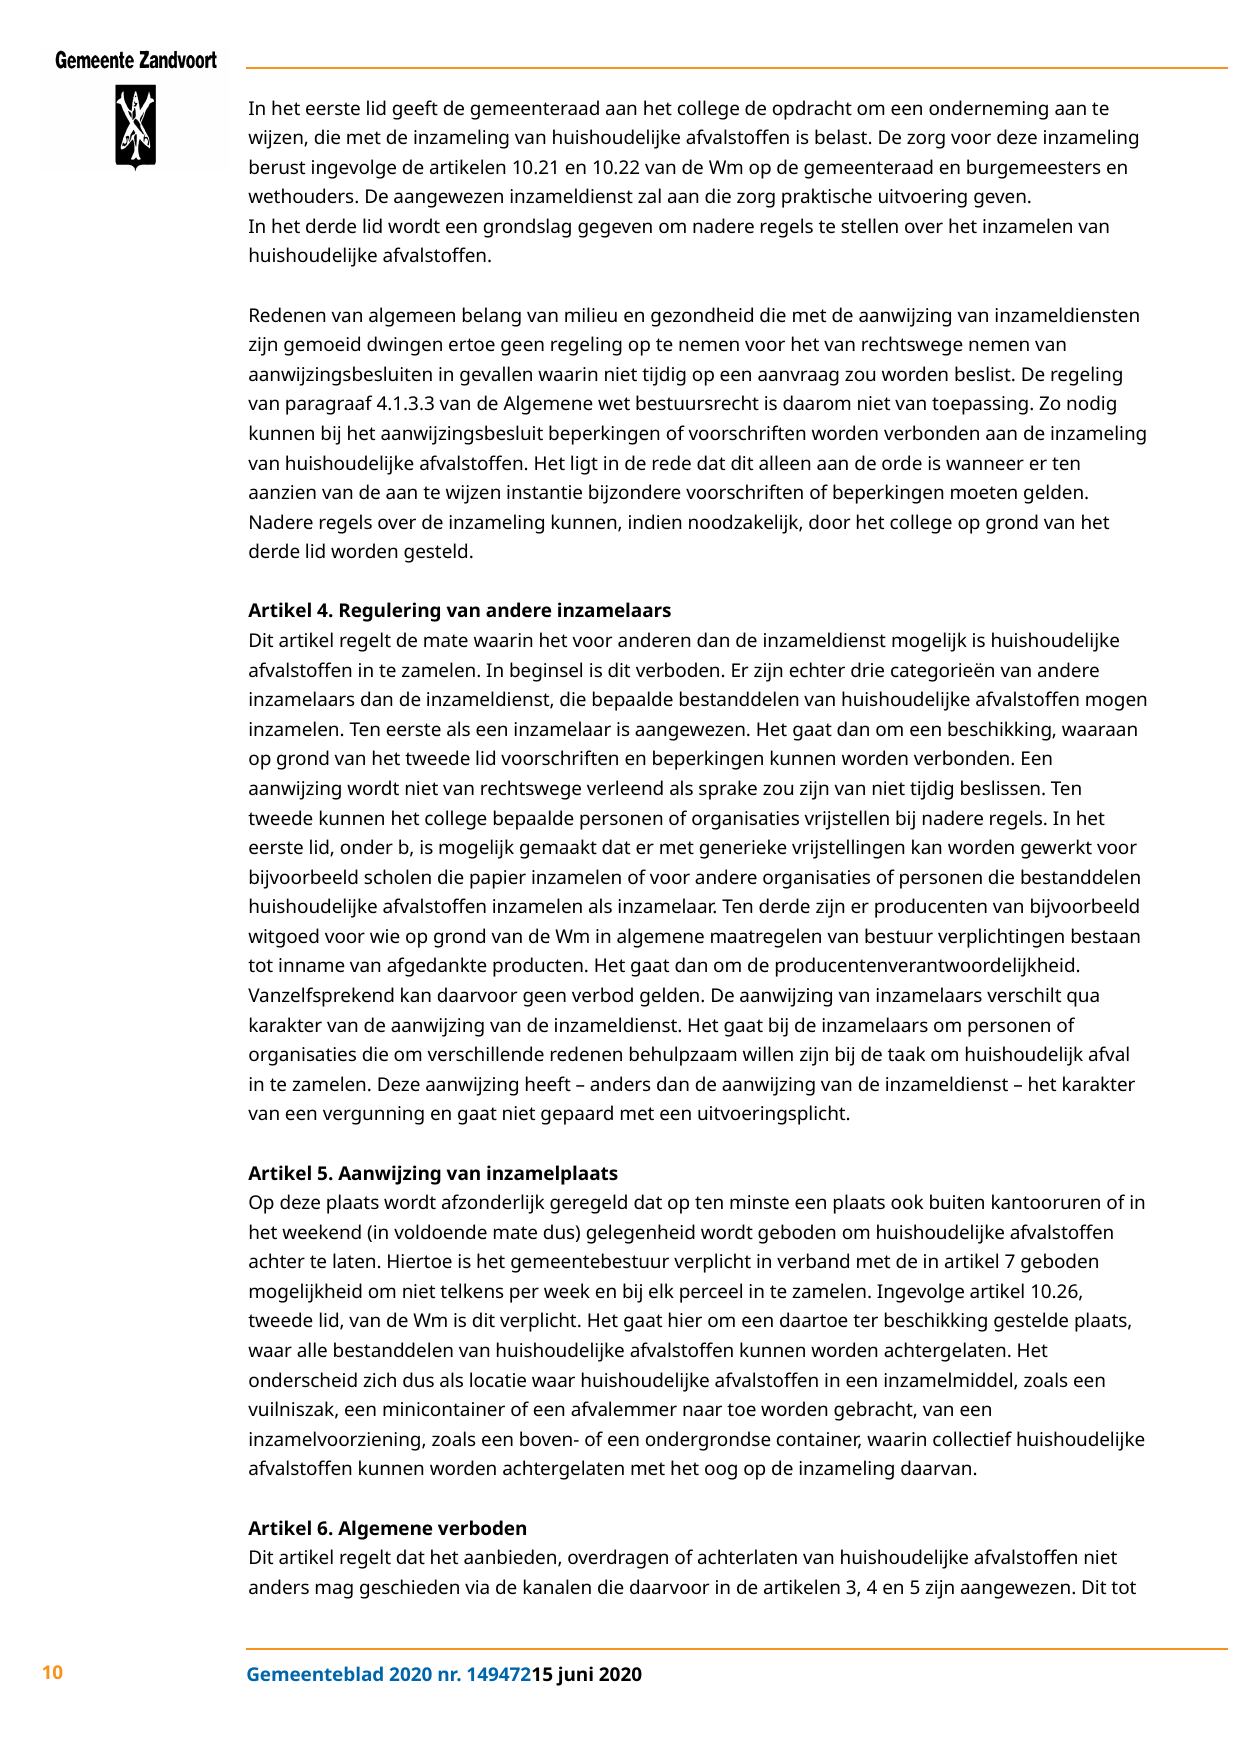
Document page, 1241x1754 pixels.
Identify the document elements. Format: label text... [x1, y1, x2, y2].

text Dit artikel regelt de mate waarin het voor anderen dan de inzameldienst mogelijk is huishoudelijke afvalstoffen in te zamelen. In beginsel is dit verboden. Er zijn echter drie categorieën van andere inzamelaars dan de inzameldienst, die bepaalde bestanddelen van huishoudelijke afvalstoffen mogen inzamelen. Ten eerste als een inzamelaar is aangewezen. Het gaat dan om een beschikking, waaraan op grond van het tweede lid voorschriften en beperkingen kunnen worden verbonden. Een aanwijzing wordt niet van rechtswege verleend als sprake zou zijn van niet tijdig beslissen. Ten tweede kunnen het college bepaalde personen of organisaties vrijstellen bij nadere regels. In het eerste lid, onder b, is mogelijk gemaakt dat er met generieke vrijstellingen kan worden gewerkt voor bijvoorbeeld scholen die papier inzamelen of voor andere organisaties of personen die bestanddelen huishoudelijke afvalstoffen inzamelen als inzamelaar. Ten derde zijn er producenten van bijvoorbeeld witgoed voor wie op grond van de Wm in algemene maatregelen van bestuur verplichtingen bestaan tot inname van afgedankte producten. Het gaat dan om de producentenverantwoordelijkheid. Vanzelfsprekend kan daarvoor geen verbod gelden. De aanwijzing van inzamelaars verschilt qua karakter van de aanwijzing van de inzameldienst. Het gaat bij de inzamelaars om personen of organisaties die om verschillende redenen behulpzaam willen zijn bij de taak om huishoudelijk afval in te zamelen. Deze aanwijzing heeft – anders dan de aanwijzing van de inzameldienst – het karakter van een vergunning en gaat niet gepaard met een uitvoeringsplicht. [248, 627, 1152, 1126]
text In het eerste lid geeft de gemeenteraad aan het college de opdracht om een onderneming aan te wijzen, die met de inzameling van huishoudelijke afvalstoffen is belast. De zorg voor deze inzameling berust ingevolge de artikelen 10.21 en 10.22 van de Wm op de gemeenteraad en burgemeesters en wethouders. De aangewezen inzameldienst zal aan die zorg praktische uitvoering geven. [248, 95, 1152, 209]
text Dit artikel regelt dat het aanbieden, overdragen of achterlaten van huishoudelijke afvalstoffen niet anders mag geschieden via de kanalen die daarvoor in de artikelen 3, 4 en 5 zijn aangewezen. Dit tot [248, 1544, 1152, 1600]
text In het derde lid wordt een grondslag gegeven om nadere regels te stellen over het inzamelen van huishoudelijke afvalstoffen. [248, 213, 1152, 268]
text Artikel 4. Regulering van andere inzamelaars [248, 598, 1152, 623]
picture [41, 47, 231, 172]
text Redenen van algemeen belang van milieu en gezondheid die met de aanwijzing van inzameldiensten zijn gemoeid dwingen ertoe geen regeling op te nemen voor het van rechtswege nemen van aanwijzingsbesluiten in gevallen waarin niet tijdig op een aanvraag zou worden beslist. De regeling van paragraaf 4.1.3.3 van de Algemene wet bestuursrecht is daarom niet van toepassing. Zo nodig kunnen bij het aanwijzingsbesluit beperkingen of voorschriften worden verbonden aan de inzameling van huishoudelijke afvalstoffen. Het ligt in de rede dat dit alleen aan de orde is wanneer er ten aanzien van de aan te wijzen instantie bijzondere voorschriften of beperkingen moeten gelden. Nadere regels over de inzameling kunnen, indien noodzakelijk, door het college op grond van het derde lid worden gesteld. [248, 302, 1152, 564]
text Artikel 5. Aanwijzing van inzamelplaats [248, 1160, 1152, 1186]
text Op deze plaats wordt afzonderlijk geregeld dat op ten minste een plaats ook buiten kantooruren of in het weekend (in voldoende mate dus) gelegenheid wordt geboden om huishoudelijke afvalstoffen achter te laten. Hiertoe is het gemeentebestuur verplicht in verband met de in artikel 7 geboden mogelijkheid om niet telkens per week en bij elk perceel in te zamelen. Ingevolge artikel 10.26, tweede lid, van de Wm is dit verplicht. Het gaat hier om een daartoe ter beschikking gestelde plaats, waar alle bestanddelen van huishoudelijke afvalstoffen kunnen worden achtergelaten. Het onderscheid zich dus als locatie waar huishoudelijke afvalstoffen in een inzamelmiddel, zoals een vuilniszak, een minicontainer of een afvalemmer naar toe worden gebracht, van een inzamelvoorziening, zoals een boven- of een ondergrondse container, waarin collectief huishoudelijke afvalstoffen kunnen worden achtergelaten met het oog op de inzameling daarvan. [248, 1189, 1152, 1481]
text Artikel 6. Algemene verboden [248, 1515, 1152, 1541]
